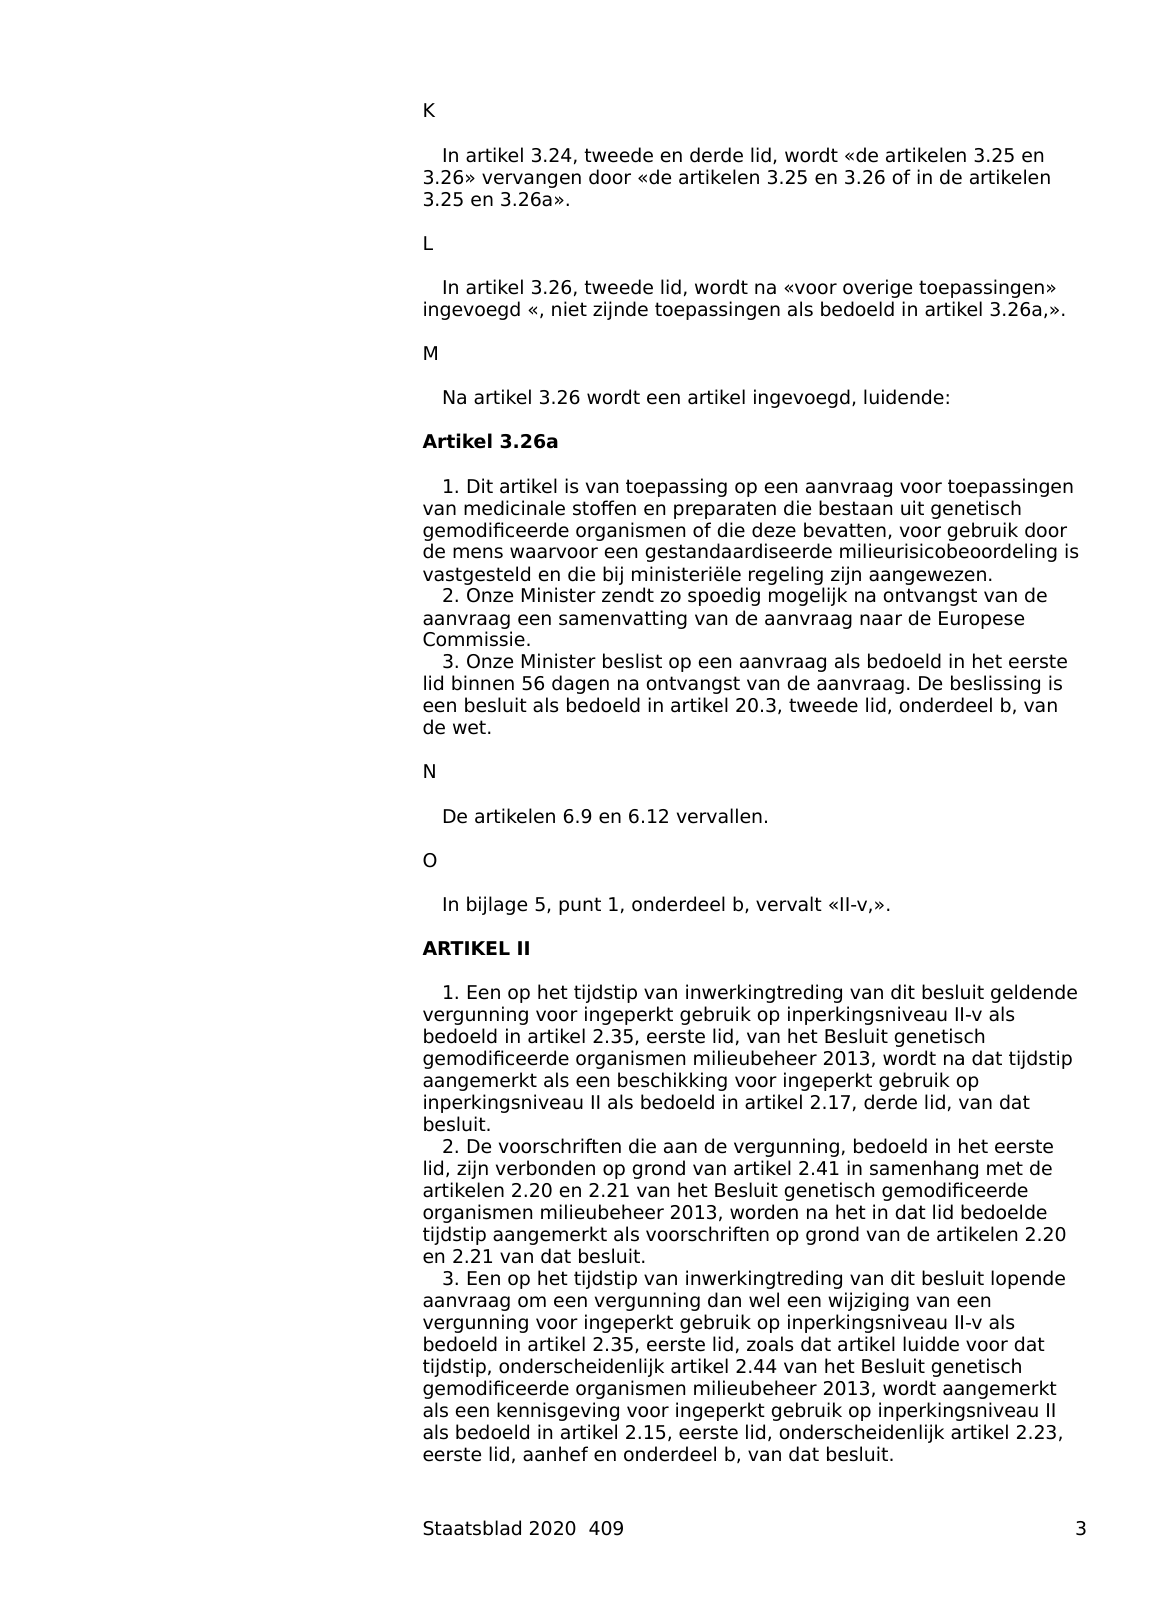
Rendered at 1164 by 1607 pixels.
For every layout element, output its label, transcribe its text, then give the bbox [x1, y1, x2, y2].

text 1. Dit artikel is van toepassing op een aanvraag voor toepassingen van medicinale stoffen en preparaten die bestaan uit genetisch gemodificeerde organismen of die deze bevatten, voor gebruik door de mens waarvoor een gestandaardiseerde milieurisicobeoordeling is vastgesteld en die bij ministeriële regeling zijn aangewezen. [422, 476, 1087, 585]
text 1. Een op het tijdstip van inwerkingtreding van dit besluit geldende vergunning voor ingeperkt gebruik op inperkingsniveau II-v als bedoeld in artikel 2.35, eerste lid, van het Besluit genetisch gemodificeerde organismen milieubeheer 2013, wordt na dat tijdstip aangemerkt als een beschikking voor ingeperkt gebruik op inperkingsniveau II als bedoeld in artikel 2.17, derde lid, van dat besluit. [422, 982, 1087, 1136]
text 2. De voorschriften die aan de vergunning, bedoeld in het eerste lid, zijn verbonden op grond van artikel 2.41 in samenhang met de artikelen 2.20 en 2.21 van het Besluit genetisch gemodificeerde organismen milieubeheer 2013, worden na het in dat lid bedoelde tijdstip aangemerkt als voorschriften op grond van de artikelen 2.20 en 2.21 van dat besluit. [422, 1136, 1087, 1268]
text L [422, 233, 1087, 255]
text 3. Onze Minister beslist op een aanvraag als bedoeld in het eerste lid binnen 56 dagen na ontvangst van de aanvraag. De beslissing is een besluit als bedoeld in artikel 20.3, tweede lid, onderdeel b, van de wet. [422, 651, 1087, 739]
subtitle ARTIKEL II [422, 938, 1087, 960]
text M [422, 343, 1087, 365]
text 2. Onze Minister zendt zo spoedig mogelijk na ontvangst van de aanvraag een samenvatting van de aanvraag naar de Europese Commissie. [422, 585, 1087, 651]
text De artikelen 6.9 en 6.12 vervallen. [422, 806, 1087, 828]
subtitle Artikel 3.26a [422, 431, 1087, 453]
text O [422, 850, 1087, 872]
text 3. Een op het tijdstip van inwerkingtreding van dit besluit lopende aanvraag om een vergunning dan wel een wijziging van een vergunning voor ingeperkt gebruik op inperkingsniveau II-v als bedoeld in artikel 2.35, eerste lid, zoals dat artikel luidde voor dat tijdstip, onderscheidenlijk artikel 2.44 van het Besluit genetisch gemodificeerde organismen milieubeheer 2013, wordt aangemerkt als een kennisgeving voor ingeperkt gebruik op inperkingsniveau II als bedoeld in artikel 2.15, eerste lid, onderscheidenlijk artikel 2.23, eerste lid, aanhef en onderdeel b, van dat besluit. [422, 1268, 1087, 1466]
text K [422, 100, 1087, 122]
text In artikel 3.24, tweede en derde lid, wordt «de artikelen 3.25 en 3.26» vervangen door «de artikelen 3.25 en 3.26 of in de artikelen 3.25 en 3.26a». [422, 144, 1087, 211]
text In artikel 3.26, tweede lid, wordt na «voor overige toepassingen» ingevoegd «, niet zijnde toepassingen als bedoeld in artikel 3.26a,». [422, 277, 1087, 321]
text N [422, 761, 1087, 783]
text In bijlage 5, punt 1, onderdeel b, vervalt «II-v,». [422, 894, 1087, 916]
text Na artikel 3.26 wordt een artikel ingevoegd, luidende: [422, 387, 1087, 409]
